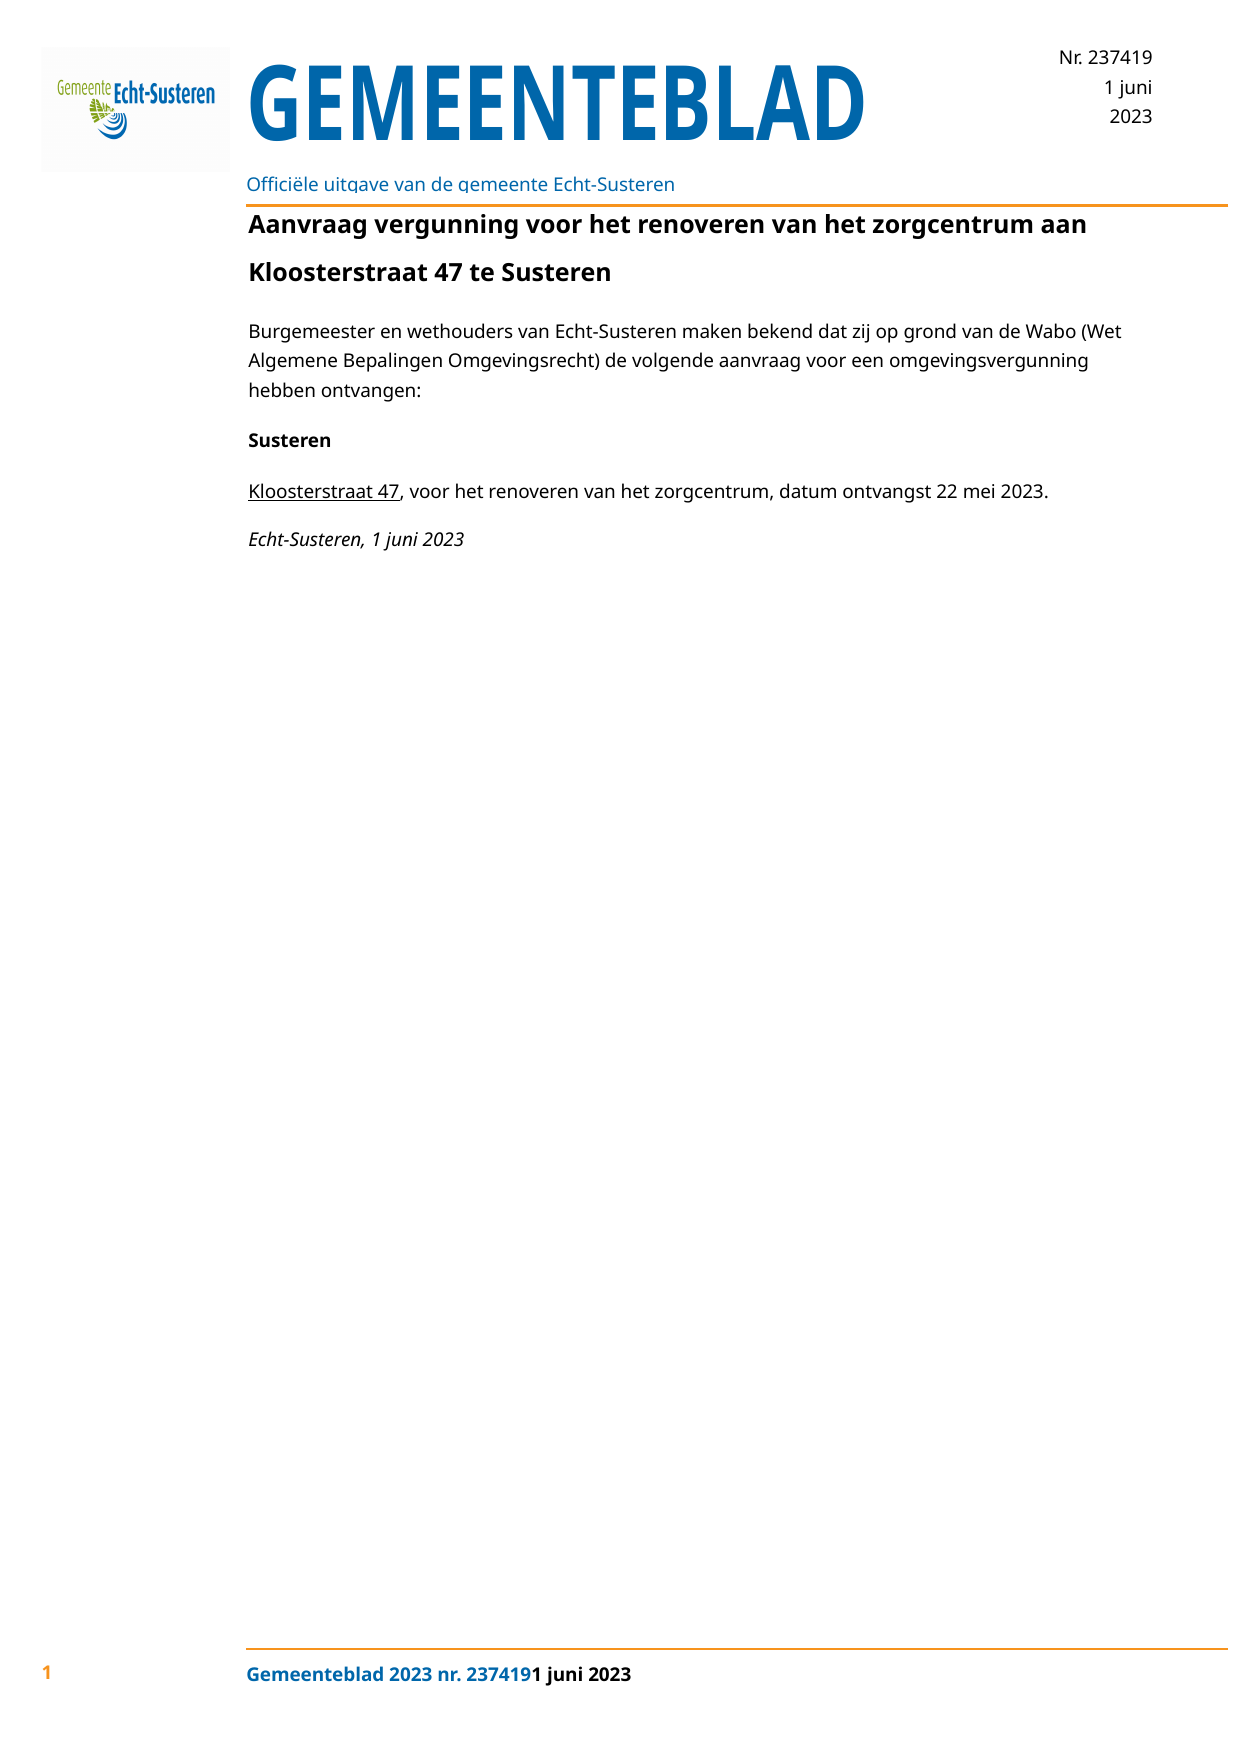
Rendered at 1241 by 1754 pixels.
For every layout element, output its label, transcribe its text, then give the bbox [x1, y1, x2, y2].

text Aanvraag vergunning voor het renoveren van het zorgcentrum aan Kloosterstraat 47 te Susteren [248, 207, 1152, 288]
picture [41, 47, 231, 172]
text Burgemeester en wethouders van Echt-Susteren maken bekend dat zij op grond van de Wabo (Wet Algemene Bepalingen Omgevingsrecht) de volgende aanvraag voor een omgevingsvergunning hebben ontvangen: [248, 318, 1152, 403]
text Kloosterstraat 47, voor het renoveren van het zorgcentrum, datum ontvangst 22 mei 2023. [248, 478, 1152, 504]
text Echt-Susteren, 1 juni 2023 [248, 526, 1152, 551]
text Susteren [248, 427, 1152, 453]
